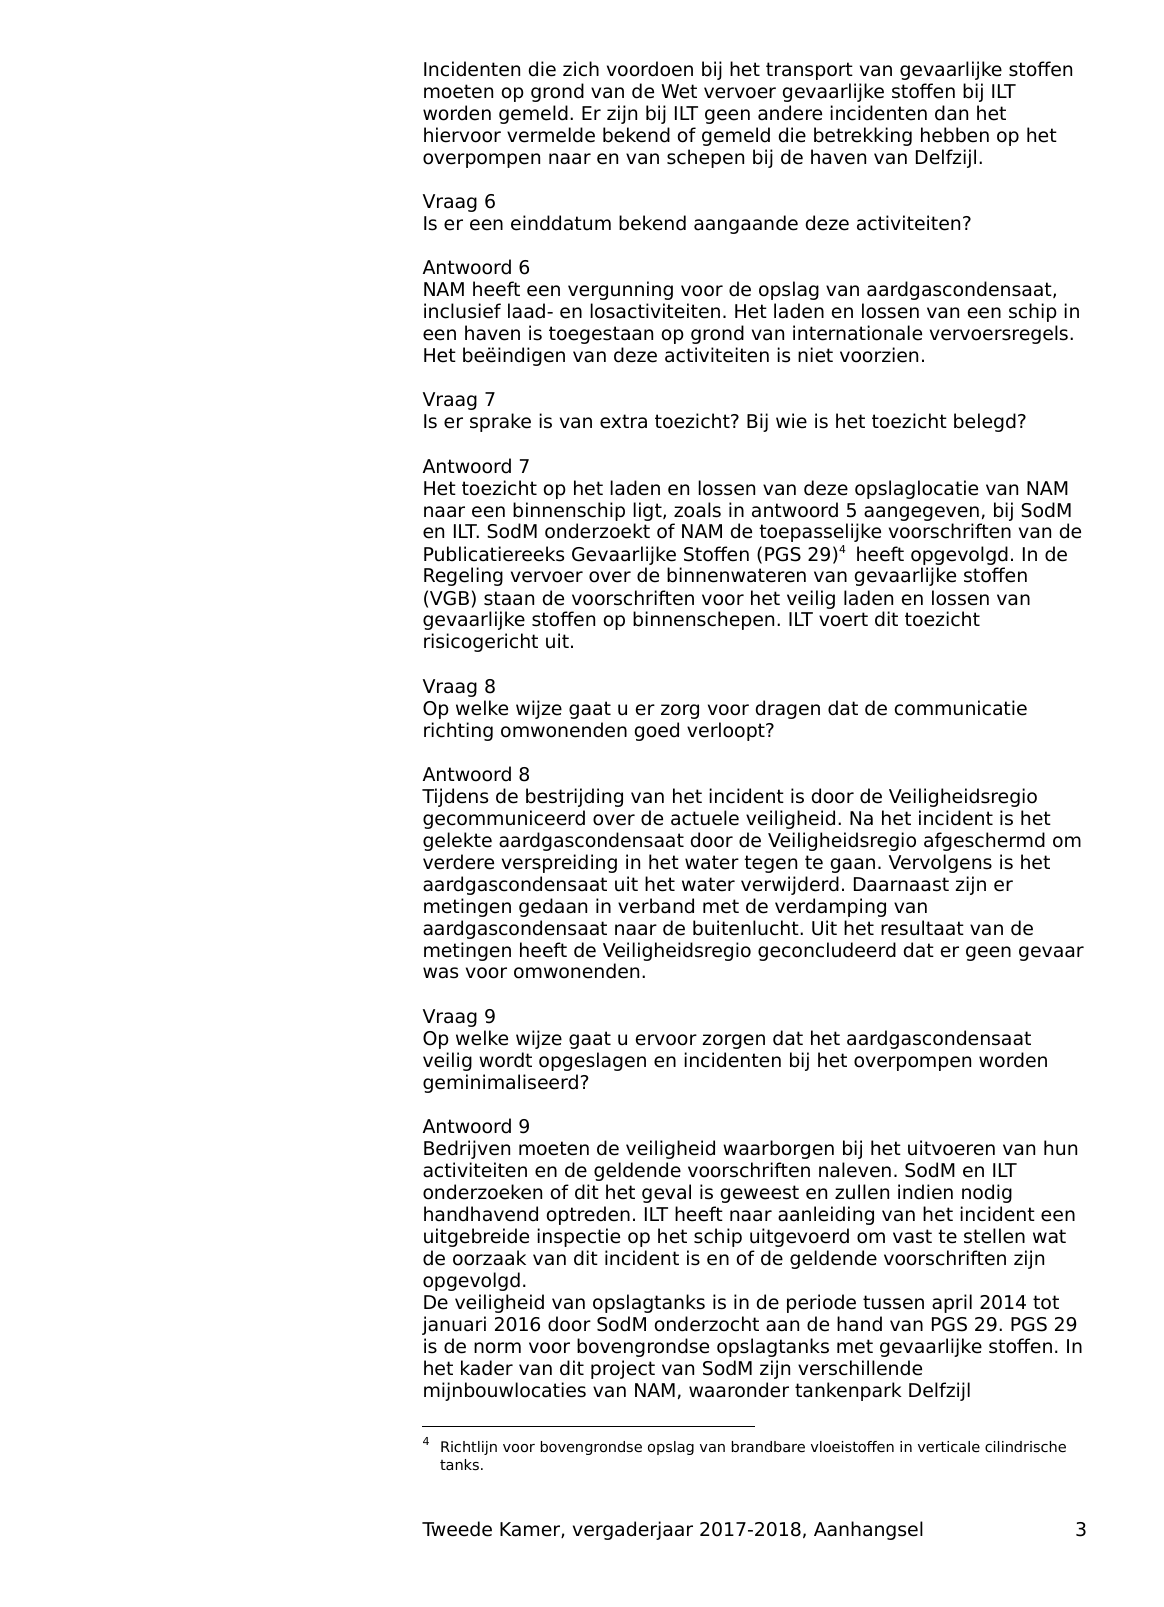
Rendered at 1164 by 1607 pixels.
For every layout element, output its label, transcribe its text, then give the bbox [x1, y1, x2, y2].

text NAM heeft een vergunning voor de opslag van aardgascondensaat, inclusief laad- en losactiviteiten. Het laden en lossen van een schip in een haven is toegestaan op grond van internationale vervoersregels. Het beëindigen van deze activiteiten is niet voorzien. [422, 279, 1087, 367]
text Incidenten die zich voordoen bij het transport van gevaarlijke stoffen moeten op grond van de Wet vervoer gevaarlijke stoffen bij ILT worden gemeld. Er zijn bij ILT geen andere incidenten dan het hiervoor vermelde bekend of gemeld die betrekking hebben op het overpompen naar en van schepen bij de haven van Delfzijl. [422, 59, 1087, 169]
text Het toezicht op het laden en lossen van deze opslaglocatie van NAM naar een binnenschip ligt, zoals in antwoord 5 aangegeven, bij SodM en ILT. SodM onderzoekt of NAM de toepasselijke voorschriften van de Publicatiereeks Gevaarlijke Stoffen (PGS 29) heeft opgevolgd. In de Regeling vervoer over de binnenwateren van gevaarlijke stoffen (VGB) staan de voorschriften voor het veilig laden en lossen van gevaarlijke stoffen op binnenschepen. ILT voert dit toezicht risicogericht uit. [422, 477, 1087, 653]
text Vraag 7 [422, 389, 1087, 411]
text Is er sprake is van extra toezicht? Bij wie is het toezicht belegd? [422, 411, 1087, 433]
text Is er een einddatum bekend aangaande deze activiteiten? [422, 213, 1087, 235]
text De veiligheid van opslagtanks is in de periode tussen april 2014 tot januari 2016 door SodM onderzocht aan de hand van PGS 29. PGS 29 is de norm voor bovengrondse opslagtanks met gevaarlijke stoffen. In het kader van dit project van SodM zijn verschillende mijnbouwlocaties van NAM, waaronder tankenpark Delfzijl [422, 1292, 1087, 1401]
text Vraag 8 [422, 676, 1087, 697]
text Antwoord 6 [422, 257, 1087, 279]
text Vraag 9 [422, 1006, 1087, 1028]
text Antwoord 7 [422, 456, 1087, 477]
text Richtlijn voor bovengrondse opslag van brandbare vloeistoffen in verticale cilindrische tanks. [422, 1435, 1087, 1474]
text Antwoord 8 [422, 764, 1087, 786]
text Antwoord 9 [422, 1116, 1087, 1138]
text Op welke wijze gaat u ervoor zorgen dat het aardgascondensaat veilig wordt opgeslagen en incidenten bij het overpompen worden geminimaliseerd? [422, 1028, 1087, 1093]
text Vraag 6 [422, 191, 1087, 213]
text Tijdens de bestrijding van het incident is door de Veiligheidsregio gecommuniceerd over de actuele veiligheid. Na het incident is het gelekte aardgascondensaat door de Veiligheidsregio afgeschermd om verdere verspreiding in het water tegen te gaan. Vervolgens is het aardgascondensaat uit het water verwijderd. Daarnaast zijn er metingen gedaan in verband met de verdamping van aardgascondensaat naar de buitenlucht. Uit het resultaat van de metingen heeft de Veiligheidsregio geconcludeerd dat er geen gevaar was voor omwonenden. [422, 786, 1087, 983]
text Bedrijven moeten de veiligheid waarborgen bij het uitvoeren van hun activiteiten en de geldende voorschriften naleven. SodM en ILT onderzoeken of dit het geval is geweest en zullen indien nodig handhavend optreden. ILT heeft naar aanleiding van het incident een uitgebreide inspectie op het schip uitgevoerd om vast te stellen wat de oorzaak van dit incident is en of de geldende voorschriften zijn opgevolgd. [422, 1138, 1087, 1292]
text Op welke wijze gaat u er zorg voor dragen dat de communicatie richting omwonenden goed verloopt? [422, 697, 1087, 741]
